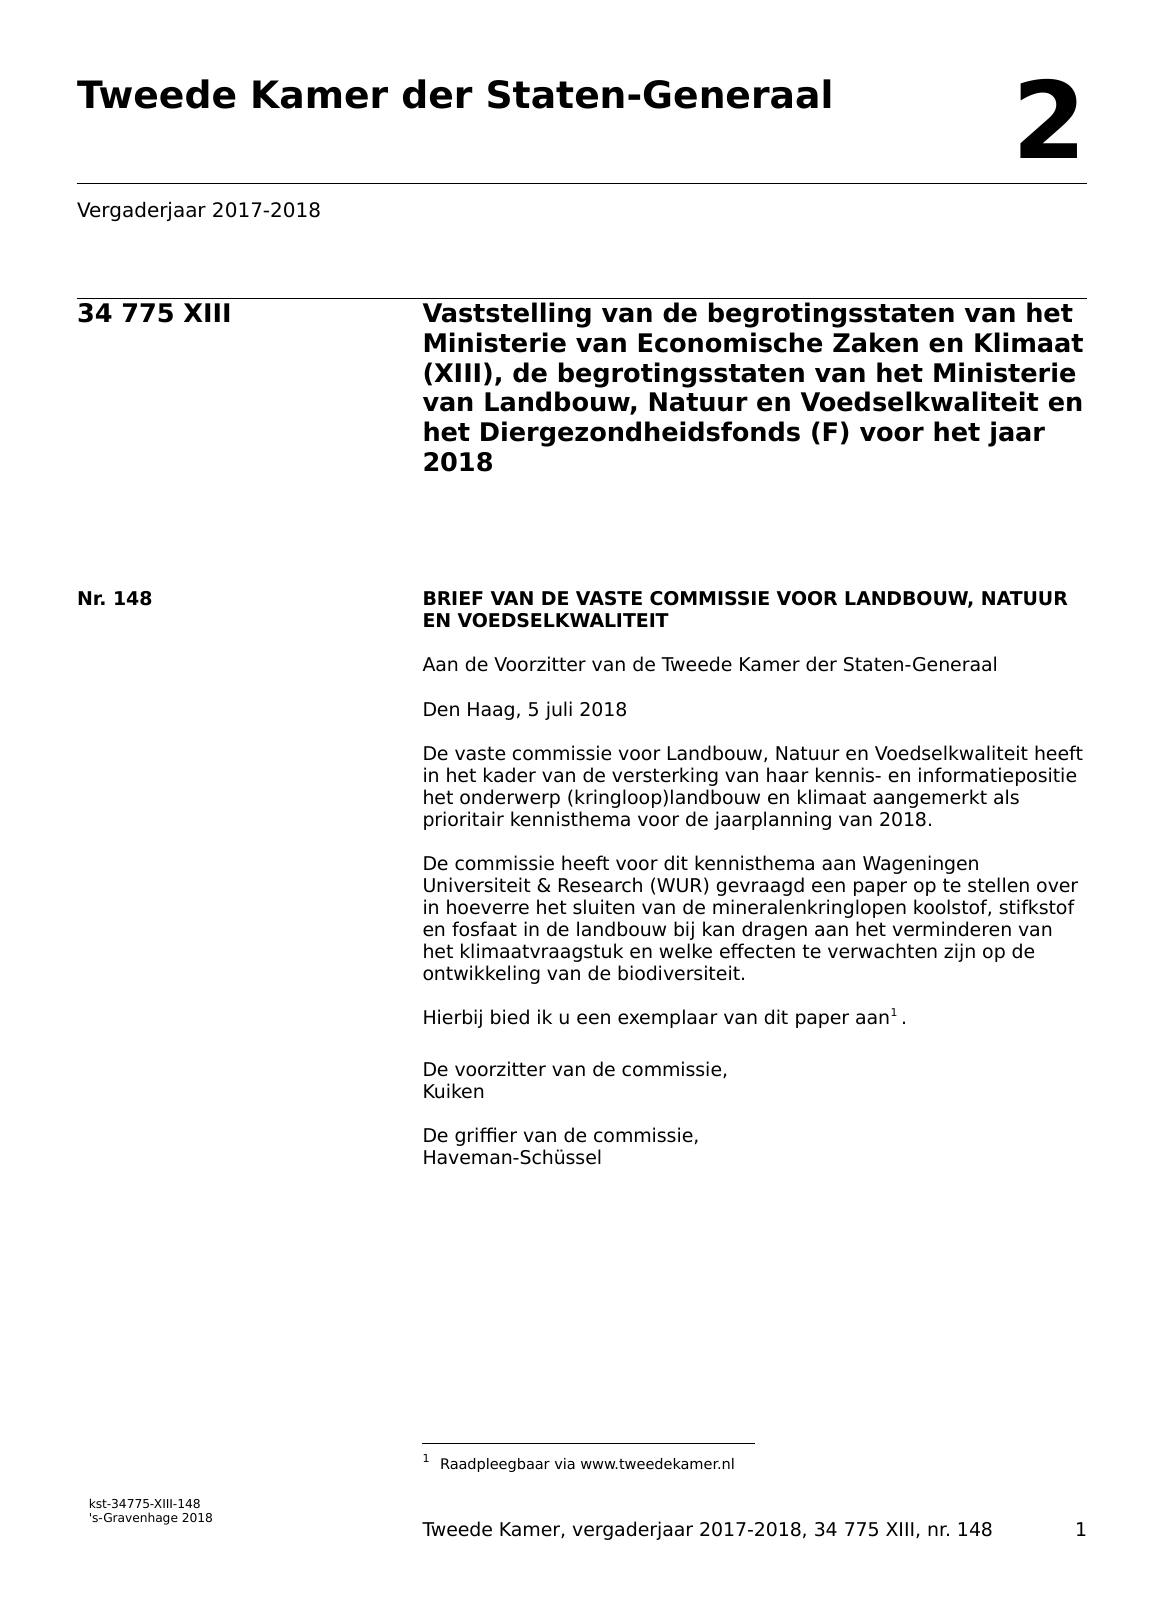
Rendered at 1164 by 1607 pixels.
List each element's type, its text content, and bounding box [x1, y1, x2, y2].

table_cell Vergaderjaar 2017-2018 [77, 184, 1087, 298]
text Den Haag, 5 juli 2018 [422, 698, 1087, 720]
text De commissie heeft voor dit kennisthema aan Wageningen Universiteit & Research (WUR) gevraagd een paper op te stellen over in hoeverre het sluiten van de mineralenkringlopen koolstof, stifkstof en fosfaat in de landbouw bij kan dragen aan het verminderen van het klimaatvraagstuk en welke effecten te verwachten zijn op de ontwikkeling van de biodiversiteit. [422, 853, 1087, 984]
text De voorzitter van de commissie, Kuiken [422, 1059, 1087, 1103]
subtitle 34 775 XIII Vaststelling van de begrotingsstaten van het Ministerie van Economische Zaken en Klimaat (XIII), de begrotingsstaten van het Ministerie van Landbouw, Natuur en Voedselkwaliteit en het Diergezondheidsfonds (F) voor het jaar 2018 [77, 299, 1087, 477]
table_header Tweede Kamer der Staten-Generaal [77, 59, 886, 183]
text Raadpleegbaar via www.tweedekamer.nl [422, 1452, 1087, 1474]
subtitle Nr. 148 BRIEF VAN DE VASTE COMMISSIE VOOR LANDBOUW, NATUUR EN VOEDSELKWALITEIT [77, 588, 1087, 632]
text kst-34775-XIII-148 [88, 1497, 323, 1511]
text Hierbij bied ik u een exemplaar van dit paper aan. [422, 1007, 1087, 1029]
text Aan de Voorzitter van de Tweede Kamer der Staten-Generaal [422, 654, 1087, 676]
text De vaste commissie voor Landbouw, Natuur en Voedselkwaliteit heeft in het kader van de versterking van haar kennis- en informatiepositie het onderwerp (kringloop)landbouw en klimaat aangemerkt als prioritair kennisthema voor de jaarplanning van 2018. [422, 743, 1087, 831]
table_header 2 [886, 59, 1087, 183]
text De griffier van de commissie, Haveman-Schüssel [422, 1125, 1087, 1169]
text 's-Gravenhage 2018 [88, 1511, 323, 1525]
